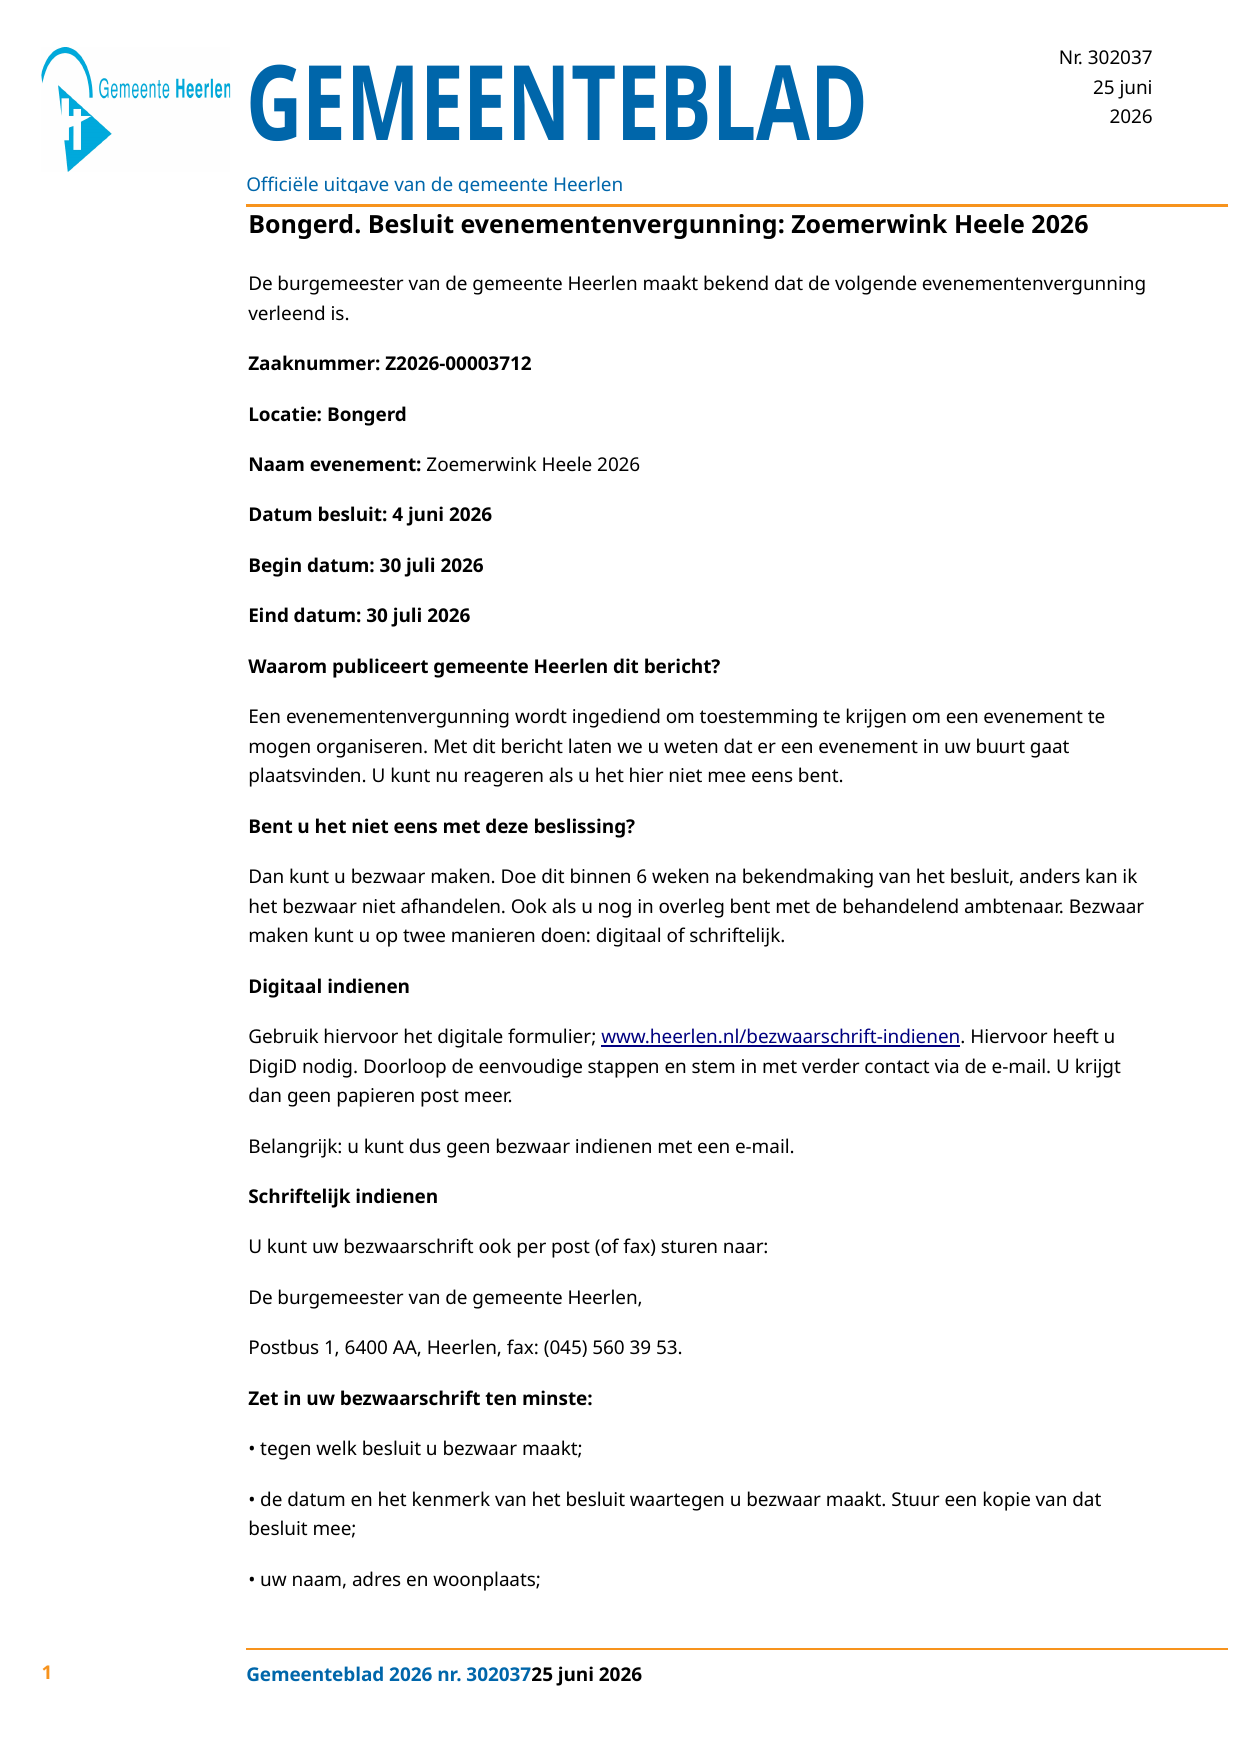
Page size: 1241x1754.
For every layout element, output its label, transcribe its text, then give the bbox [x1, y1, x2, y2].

text Zaaknummer: Z2026-00003712 [248, 350, 1152, 376]
text Postbus 1, 6400 AA, Heerlen, fax: (045) 560 39 53. [248, 1334, 1152, 1360]
text Waarom publiceert gemeente Heerlen dit bericht? [248, 653, 1152, 678]
text De burgemeester van de gemeente Heerlen, [248, 1284, 1152, 1310]
text Datum besluit: 4 juni 2026 [248, 502, 1152, 527]
picture [41, 47, 59, 70]
text De burgemeester van de gemeente Heerlen maakt bekend dat de volgende evenementenvergunning verleend is. [248, 270, 1152, 326]
text Locatie: Bongerd [248, 401, 1152, 426]
text Een evenementenvergunning wordt ingediend om toestemming te krijgen om een evenement te mogen organiseren. Met dit bericht laten we u weten dat er een evenement in uw buurt gaat plaatsvinden. U kunt nu reageren als u het hier niet mee eens bent. [248, 703, 1152, 788]
text Eind datum: 30 juli 2026 [248, 602, 1152, 628]
text • tegen welk besluit u bezwaar maakt; [248, 1435, 1152, 1461]
text Schriftelijk indienen [248, 1183, 1152, 1209]
text Bent u het niet eens met deze beslissing? [248, 813, 1152, 838]
text • uw naam, adres en woonplaats; [248, 1566, 1152, 1591]
text Gebruik hiervoor het digitale formulier; www.heerlen.nl/bezwaarschrift-indienen. Hiervoor heeft u DigiD nodig. Doorloop de eenvoudige stappen en stem in met verder contact via de e-mail. U krijgt dan geen papieren post meer. [248, 1023, 1152, 1108]
text Naam evenement: Zoemerwink Heele 2026 [248, 451, 1152, 477]
text Begin datum: 30 juli 2026 [248, 552, 1152, 578]
text Zet in uw bezwaarschrift ten minste: [248, 1385, 1152, 1411]
text U kunt uw bezwaarschrift ook per post (of fax) sturen naar: [248, 1234, 1152, 1259]
text Belangrijk: u kunt dus geen bezwaar indienen met een e-mail. [248, 1133, 1152, 1158]
text Digitaal indienen [248, 973, 1152, 998]
text • de datum en het kenmerk van het besluit waartegen u bezwaar maakt. Stuur een kopie van dat besluit mee; [248, 1486, 1152, 1541]
text Bongerd. Besluit evenementenvergunning: Zoemerwink Heele 2026 [248, 207, 1152, 241]
picture [41, 47, 231, 172]
text Dan kunt u bezwaar maken. Doe dit binnen 6 weken na bekendmaking van het besluit, anders kan ik het bezwaar niet afhandelen. Ook als u nog in overleg bent met de behandelend ambtenaar. Bezwaar maken kunt u op twee manieren doen: digitaal of schriftelijk. [248, 863, 1152, 948]
